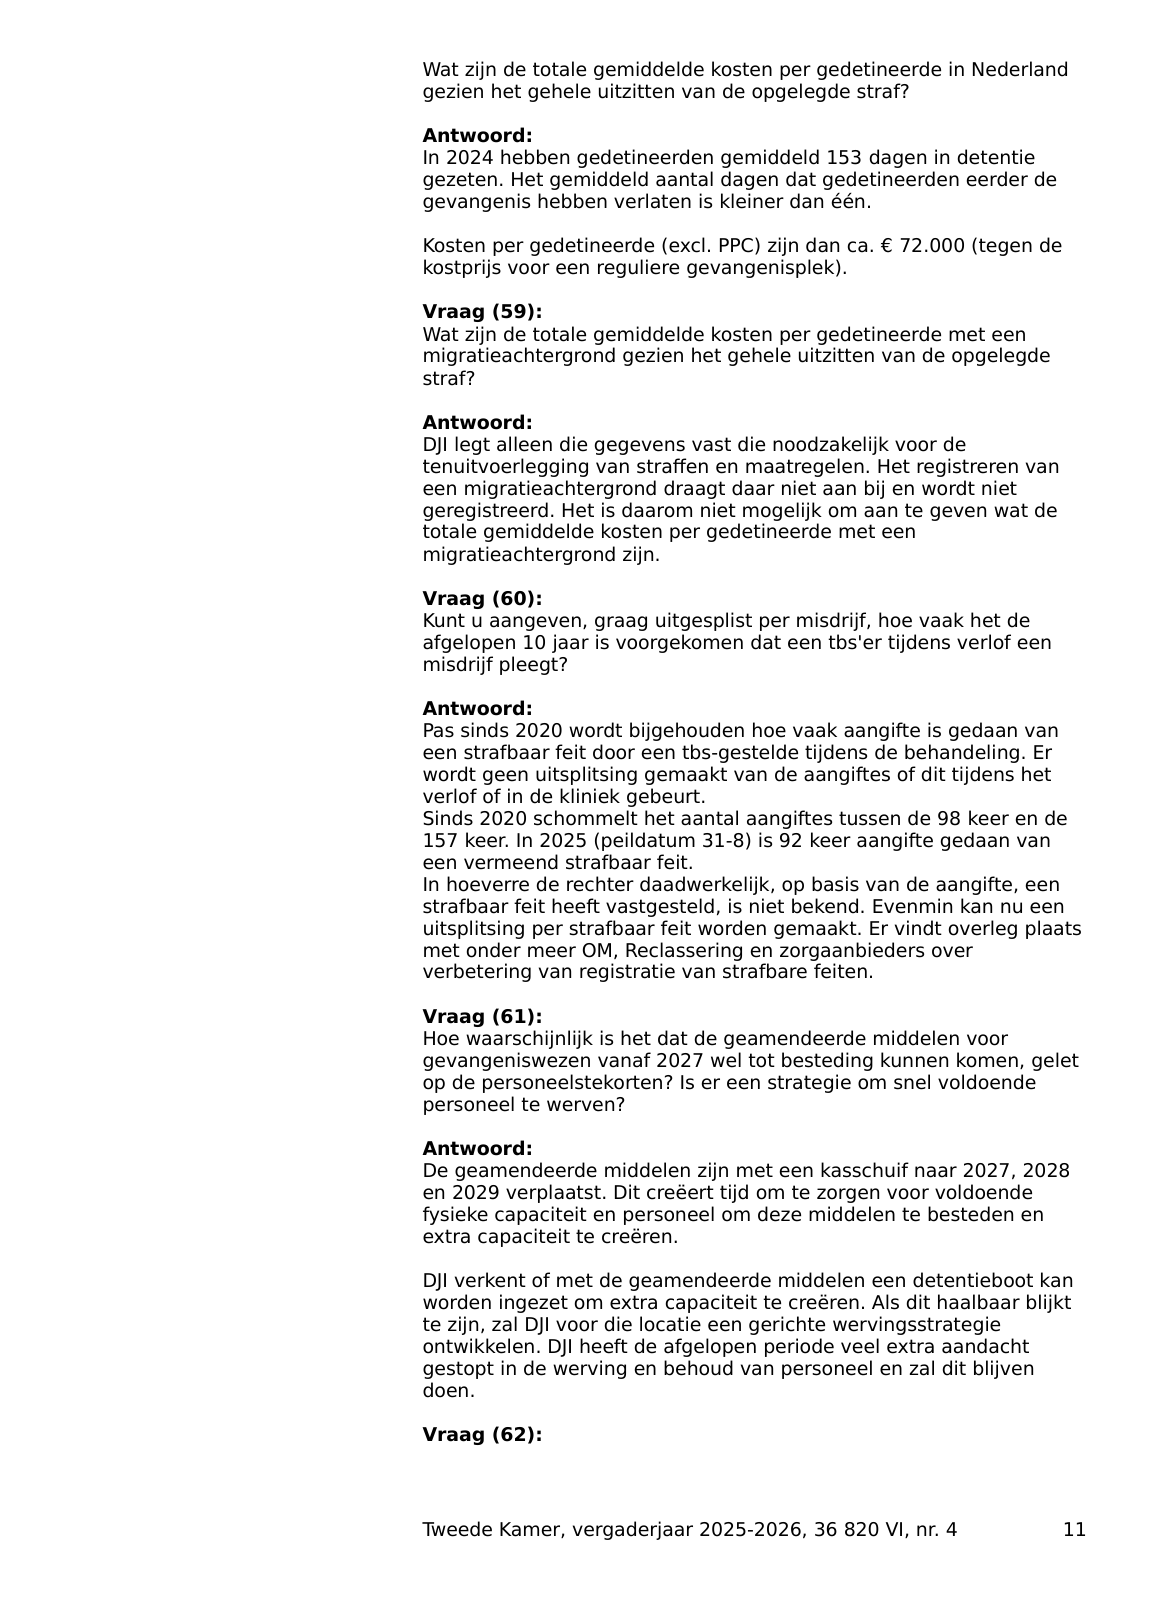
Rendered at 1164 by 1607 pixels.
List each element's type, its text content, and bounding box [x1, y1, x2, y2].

text Wat zijn de totale gemiddelde kosten per gedetineerde in Nederland gezien het gehele uitzitten van de opgelegde straf? [422, 59, 1087, 103]
text Antwoord: [422, 698, 1087, 720]
text Antwoord: [422, 412, 1087, 433]
text Vraag (61): [422, 1006, 1087, 1028]
text Antwoord: [422, 1138, 1087, 1160]
text Kunt u aangeven, graag uitgesplist per misdrijf, hoe vaak het de afgelopen 10 jaar is voorgekomen dat een tbs'er tijdens verlof een misdrijf pleegt? [422, 609, 1087, 676]
text Vraag (59): [422, 301, 1087, 323]
text Antwoord: [422, 125, 1087, 147]
text De geamendeerde middelen zijn met een kasschuif naar 2027, 2028 en 2029 verplaatst. Dit creëert tijd om te zorgen voor voldoende fysieke capaciteit en personeel om deze middelen te besteden en extra capaciteit te creëren. [422, 1160, 1087, 1248]
text DJI verkent of met de geamendeerde middelen een detentieboot kan worden ingezet om extra capaciteit te creëren. Als dit haalbaar blijkt te zijn, zal DJI voor die locatie een gerichte wervingsstrategie ontwikkelen. DJI heeft de afgelopen periode veel extra aandacht gestopt in de werving en behoud van personeel en zal dit blijven doen. [422, 1270, 1087, 1402]
text In 2024 hebben gedetineerden gemiddeld 153 dagen in detentie gezeten. Het gemiddeld aantal dagen dat gedetineerden eerder de gevangenis hebben verlaten is kleiner dan één. [422, 147, 1087, 213]
text Vraag (60): [422, 588, 1087, 609]
text Sinds 2020 schommelt het aantal aangiftes tussen de 98 keer en de 157 keer. In 2025 (peildatum 31-8) is 92 keer aangifte gedaan van een vermeend strafbaar feit. [422, 808, 1087, 873]
text DJI legt alleen die gegevens vast die noodzakelijk voor de tenuitvoerlegging van straffen en maatregelen. Het registreren van een migratieachtergrond draagt daar niet aan bij en wordt niet geregistreerd. Het is daarom niet mogelijk om aan te geven wat de totale gemiddelde kosten per gedetineerde met een migratieachtergrond zijn. [422, 433, 1087, 565]
text In hoeverre de rechter daadwerkelijk, op basis van de aangifte, een strafbaar feit heeft vastgesteld, is niet bekend. Evenmin kan nu een uitsplitsing per strafbaar feit worden gemaakt. Er vindt overleg plaats met onder meer OM, Reclassering en zorgaanbieders over verbetering van registratie van strafbare feiten. [422, 873, 1087, 983]
text Wat zijn de totale gemiddelde kosten per gedetineerde met een migratieachtergrond gezien het gehele uitzitten van de opgelegde straf? [422, 323, 1087, 389]
text Pas sinds 2020 wordt bijgehouden hoe vaak aangifte is gedaan van een strafbaar feit door een tbs-gestelde tijdens de behandeling. Er wordt geen uitsplitsing gemaakt van de aangiftes of dit tijdens het verlof of in de kliniek gebeurt. [422, 720, 1087, 808]
text Hoe waarschijnlijk is het dat de geamendeerde middelen voor gevangeniswezen vanaf 2027 wel tot besteding kunnen komen, gelet op de personeelstekorten? Is er een strategie om snel voldoende personeel te werven? [422, 1028, 1087, 1116]
text Vraag (62): [422, 1424, 1087, 1446]
text Kosten per gedetineerde (excl. PPC) zijn dan ca. € 72.000 (tegen de kostprijs voor een reguliere gevangenisplek). [422, 235, 1087, 279]
